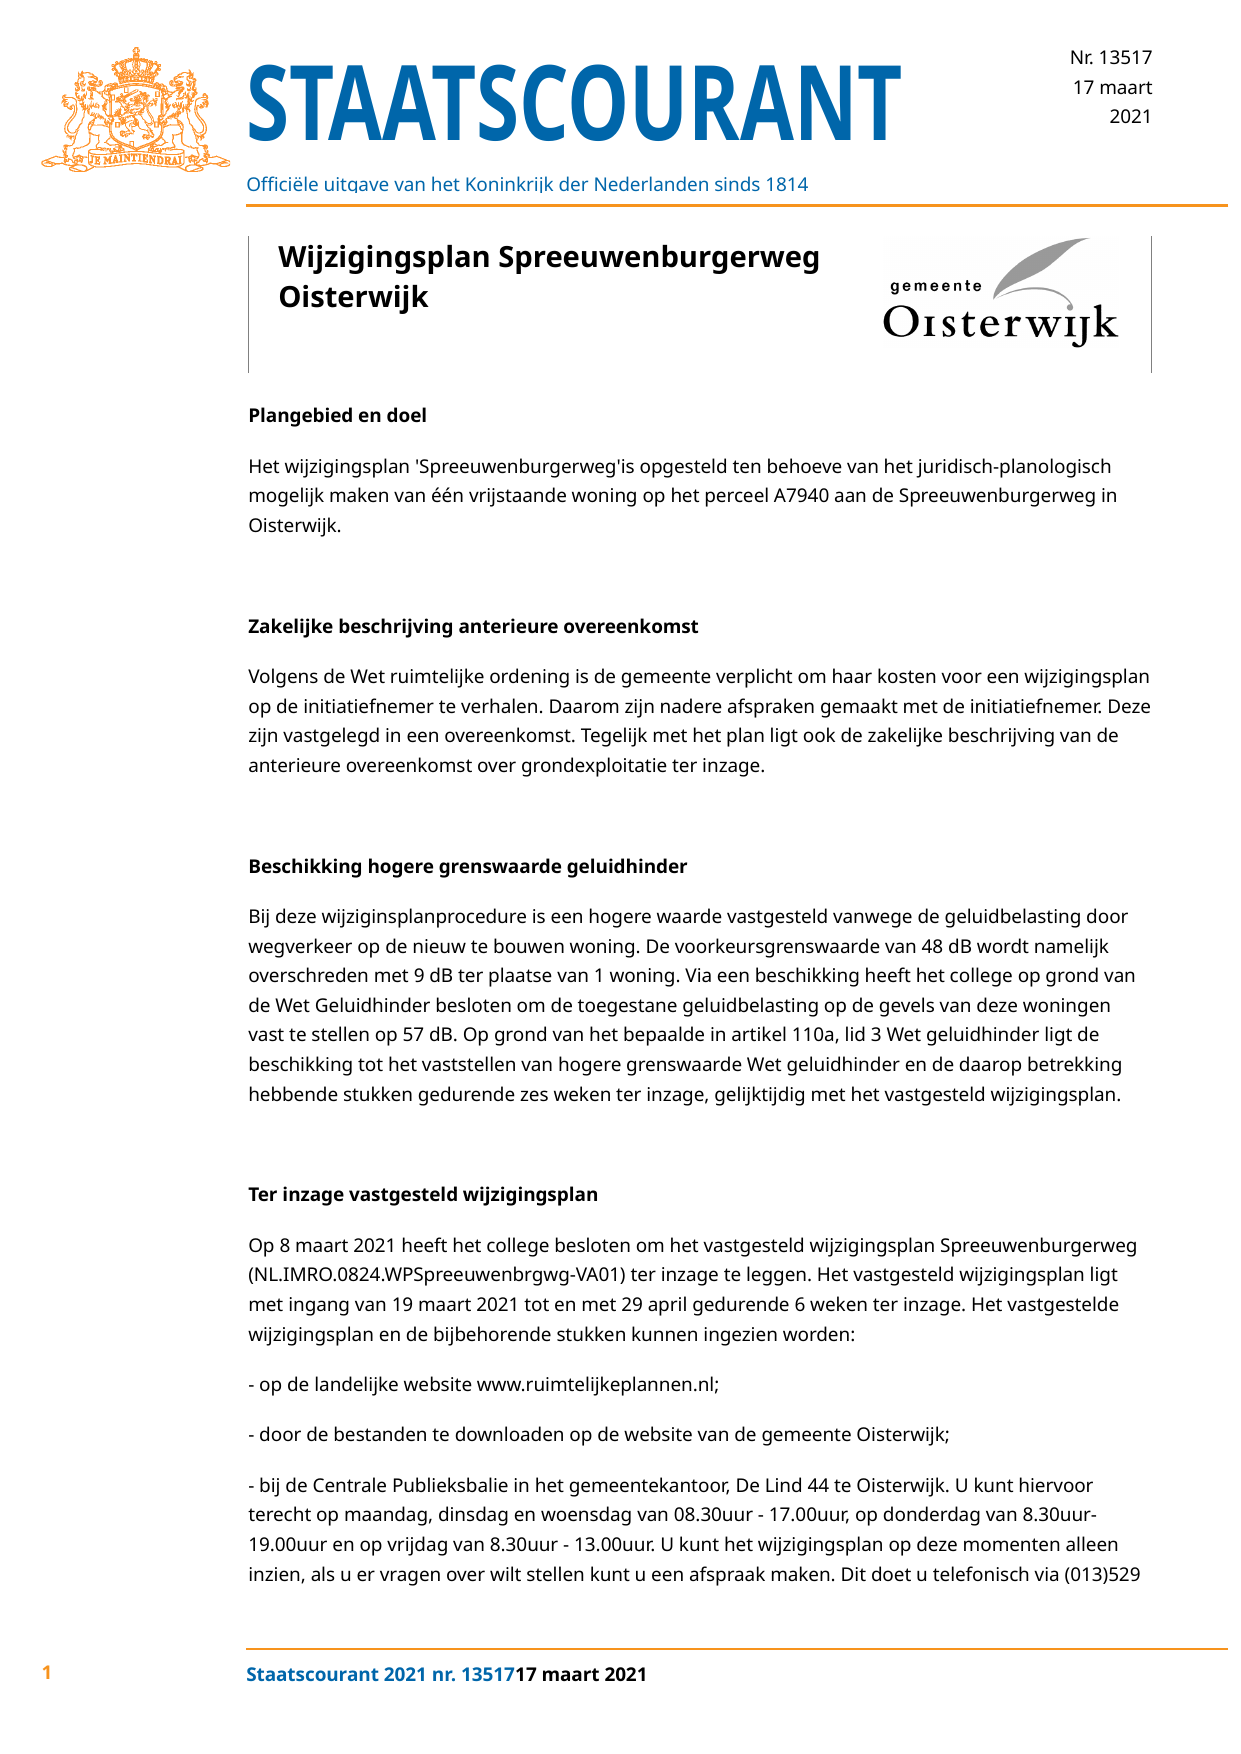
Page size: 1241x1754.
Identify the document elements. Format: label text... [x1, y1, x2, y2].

picture [882, 236, 1119, 348]
picture [41, 47, 231, 172]
text Bij deze wijziginsplanprocedure is een hogere waarde vastgesteld vanwege de geluidbelasting door wegverkeer op de nieuw te bouwen woning. De voorkeursgrenswaarde van 48 dB wordt namelijk overschreden met 9 dB ter plaatse van 1 woning. Via een beschikking heeft het college op grond van de Wet Geluidhinder besloten om de toegestane geluidbelasting op de gevels van deze woningen vast te stellen op 57 dB. Op grond van het bepaalde in artikel 110a, lid 3 Wet geluidhinder ligt de beschikking tot het vaststellen van hogere grenswaarde Wet geluidhinder en de daarop betrekking hebbende stukken gedurende zes weken ter inzage, gelijktijdig met het vastgesteld wijzigingsplan. [248, 903, 1152, 1107]
text Plangebied en doel [248, 402, 1152, 428]
text - door de bestanden te downloaden op de website van de gemeente Oisterwijk; [248, 1422, 1152, 1447]
table_header Wijzigingsplan Spreeuwenburgerweg Oisterwijk [249, 236, 850, 373]
text Ter inzage vastgesteld wijzigingsplan [248, 1182, 1152, 1207]
text Op 8 maart 2021 heeft het college besloten om het vastgesteld wijzigingsplan Spreeuwenburgerweg (NL.IMRO.0824.WPSpreeuwenbrgwg-VA01) ter inzage te leggen. Het vastgesteld wijzigingsplan ligt met ingang van 19 maart 2021 tot en met 29 april gedurende 6 weken ter inzage. Het vastgestelde wijzigingsplan en de bijbehorende stukken kunnen ingezien worden: [248, 1232, 1152, 1347]
text Het wijzigingsplan 'Spreeuwenburgerweg'is opgesteld ten behoeve van het juridisch-planologisch mogelijk maken van één vrijstaande woning op het perceel A7940 aan de Spreeuwenburgerweg in Oisterwijk. [248, 453, 1152, 538]
text Volgens de Wet ruimtelijke ordening is de gemeente verplicht om haar kosten voor een wijzigingsplan op de initiatiefnemer te verhalen. Daarom zijn nadere afspraken gemaakt met de initiatiefnemer. Deze zijn vastgelegd in een overeenkomst. Tegelijk met het plan ligt ook de zakelijke beschrijving van de anterieure overeenkomst over grondexploitatie ter inzage. [248, 663, 1152, 778]
text - op de landelijke website www.ruimtelijkeplannen.nl; [248, 1371, 1152, 1397]
text Beschikking hogere grenswaarde geluidhinder [248, 853, 1152, 879]
table_header [850, 236, 1151, 373]
text - bij de Centrale Publieksbalie in het gemeentekantoor, De Lind 44 te Oisterwijk. U kunt hiervoor terecht op maandag, dinsdag en woensdag van 08.30uur - 17.00uur, op donderdag van 8.30uur- 19.00uur en op vrijdag van 8.30uur - 13.00uur. U kunt het wijzigingsplan op deze momenten alleen inzien, als u er vragen over wilt stellen kunt u een afspraak maken. Dit doet u telefonisch via (013)529 [248, 1472, 1152, 1587]
text Zakelijke beschrijving anterieure overeenkomst [248, 613, 1152, 639]
